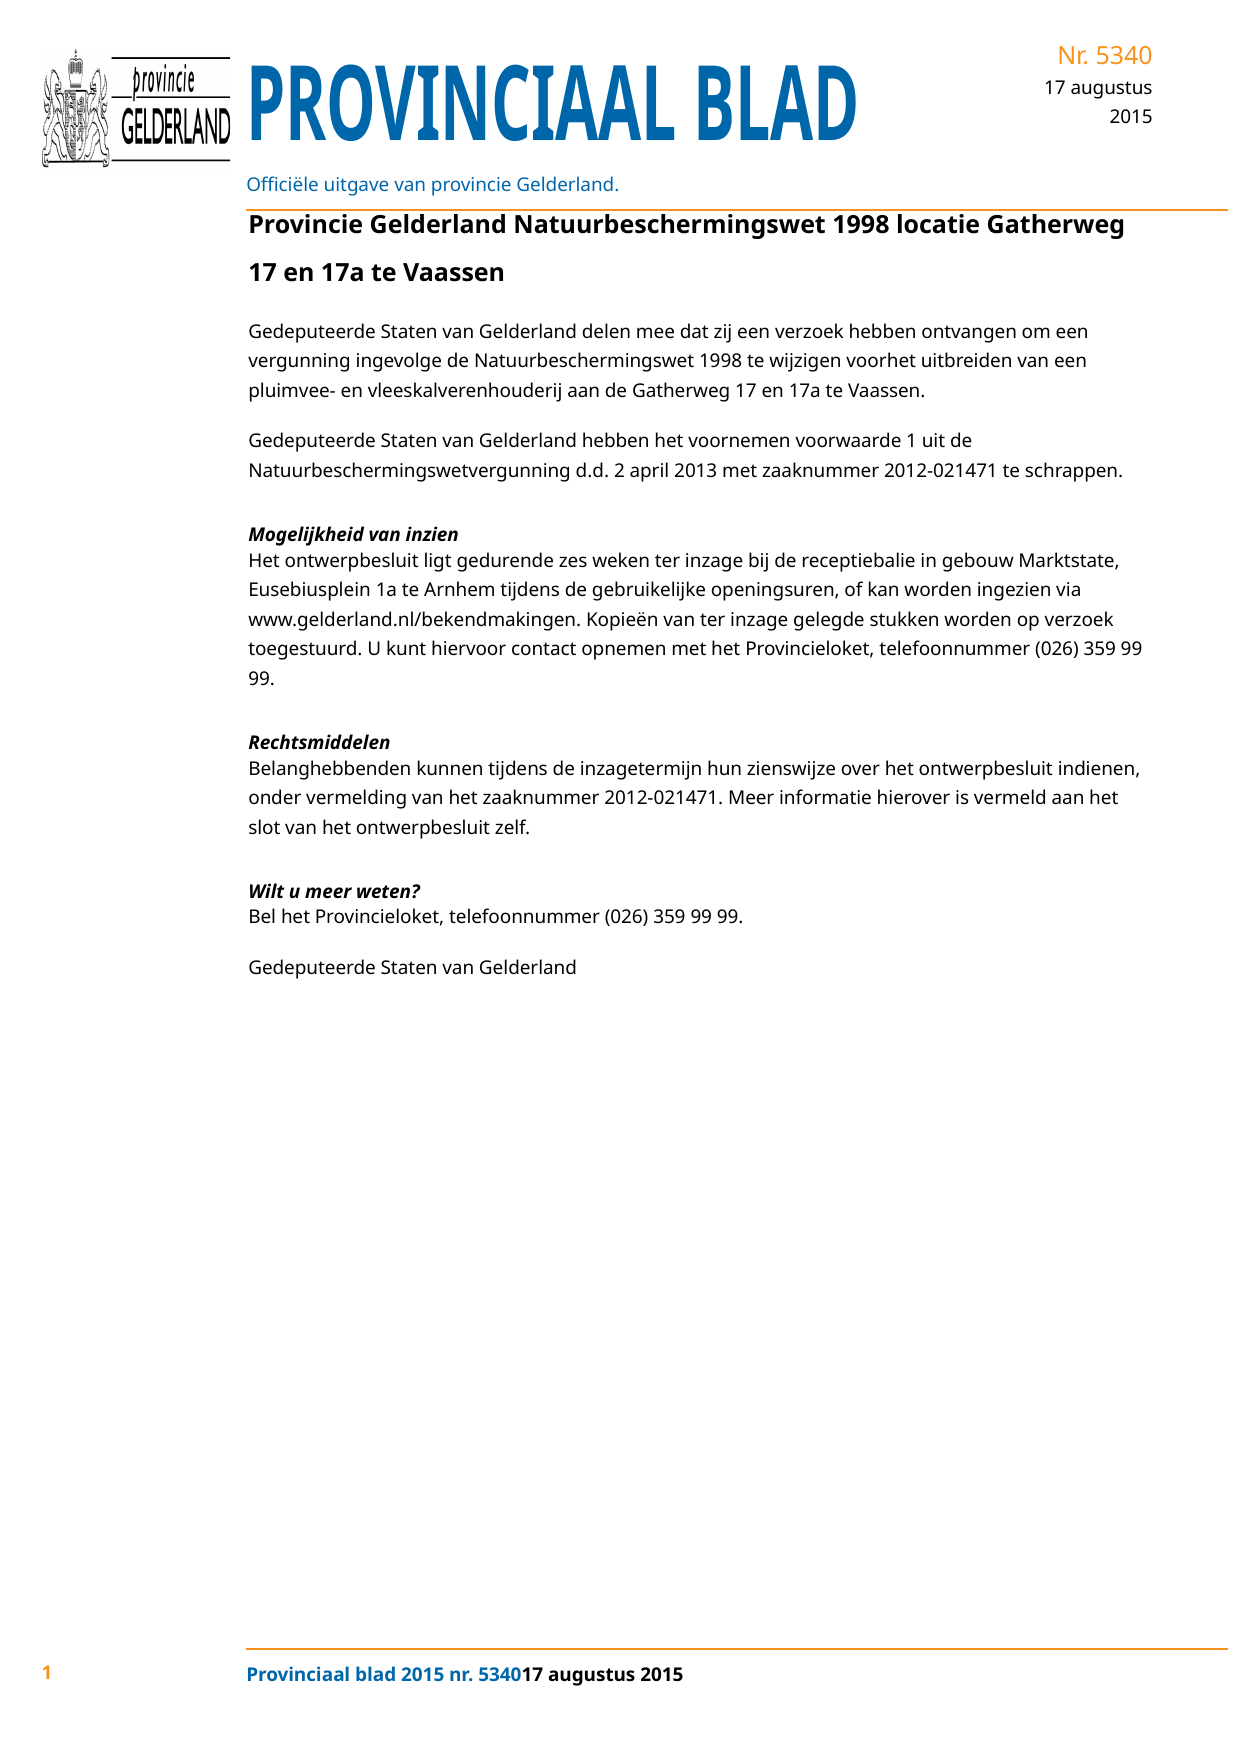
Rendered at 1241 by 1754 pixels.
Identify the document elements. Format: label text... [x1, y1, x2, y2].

text Provincie Gelderland Natuurbeschermingswet 1998 locatie Gatherweg 17 en 17a te Vaassen [248, 211, 1152, 288]
text Het ontwerpbesluit ligt gedurende zes weken ter inzage bij de receptiebalie in gebouw Marktstate, Eusebiusplein 1a te Arnhem tijdens de gebruikelijke openingsuren, of kan worden ingezien via www.gelderland.nl/bekendmakingen. Kopieën van ter inzage gelegde stukken worden op verzoek toegestuurd. U kunt hiervoor contact opnemen met het Provincieloket, telefoonnummer (026) 359 99 99. [248, 547, 1152, 691]
picture [41, 47, 231, 172]
text Gedeputeerde Staten van Gelderland delen mee dat zij een verzoek hebben ontvangen om een vergunning ingevolge de Natuurbeschermingswet 1998 te wijzigen voorhet uitbreiden van een pluimvee- en vleeskalverenhouderij aan de Gatherweg 17 en 17a te Vaassen. [248, 318, 1152, 403]
text Rechtsmiddelen [248, 729, 1152, 755]
text Gedeputeerde Staten van Gelderland hebben het voornemen voorwaarde 1 uit de Natuurbeschermingswetvergunning d.d. 2 april 2013 met zaaknummer 2012-021471 te schrappen. [248, 427, 1152, 483]
text Bel het Provincieloket, telefoonnummer (026) 359 99 99. [248, 904, 1152, 929]
text Wilt u meer weten? [248, 878, 1152, 904]
text Mogelijkheid van inzien [248, 521, 1152, 547]
text Belanghebbenden kunnen tijdens de inzagetermijn hun zienswijze over het ontwerpbesluit indienen, onder vermelding van het zaaknummer 2012-021471. Meer informatie hierover is vermeld aan het slot van het ontwerpbesluit zelf. [248, 755, 1152, 840]
text Gedeputeerde Staten van Gelderland [248, 954, 1152, 980]
